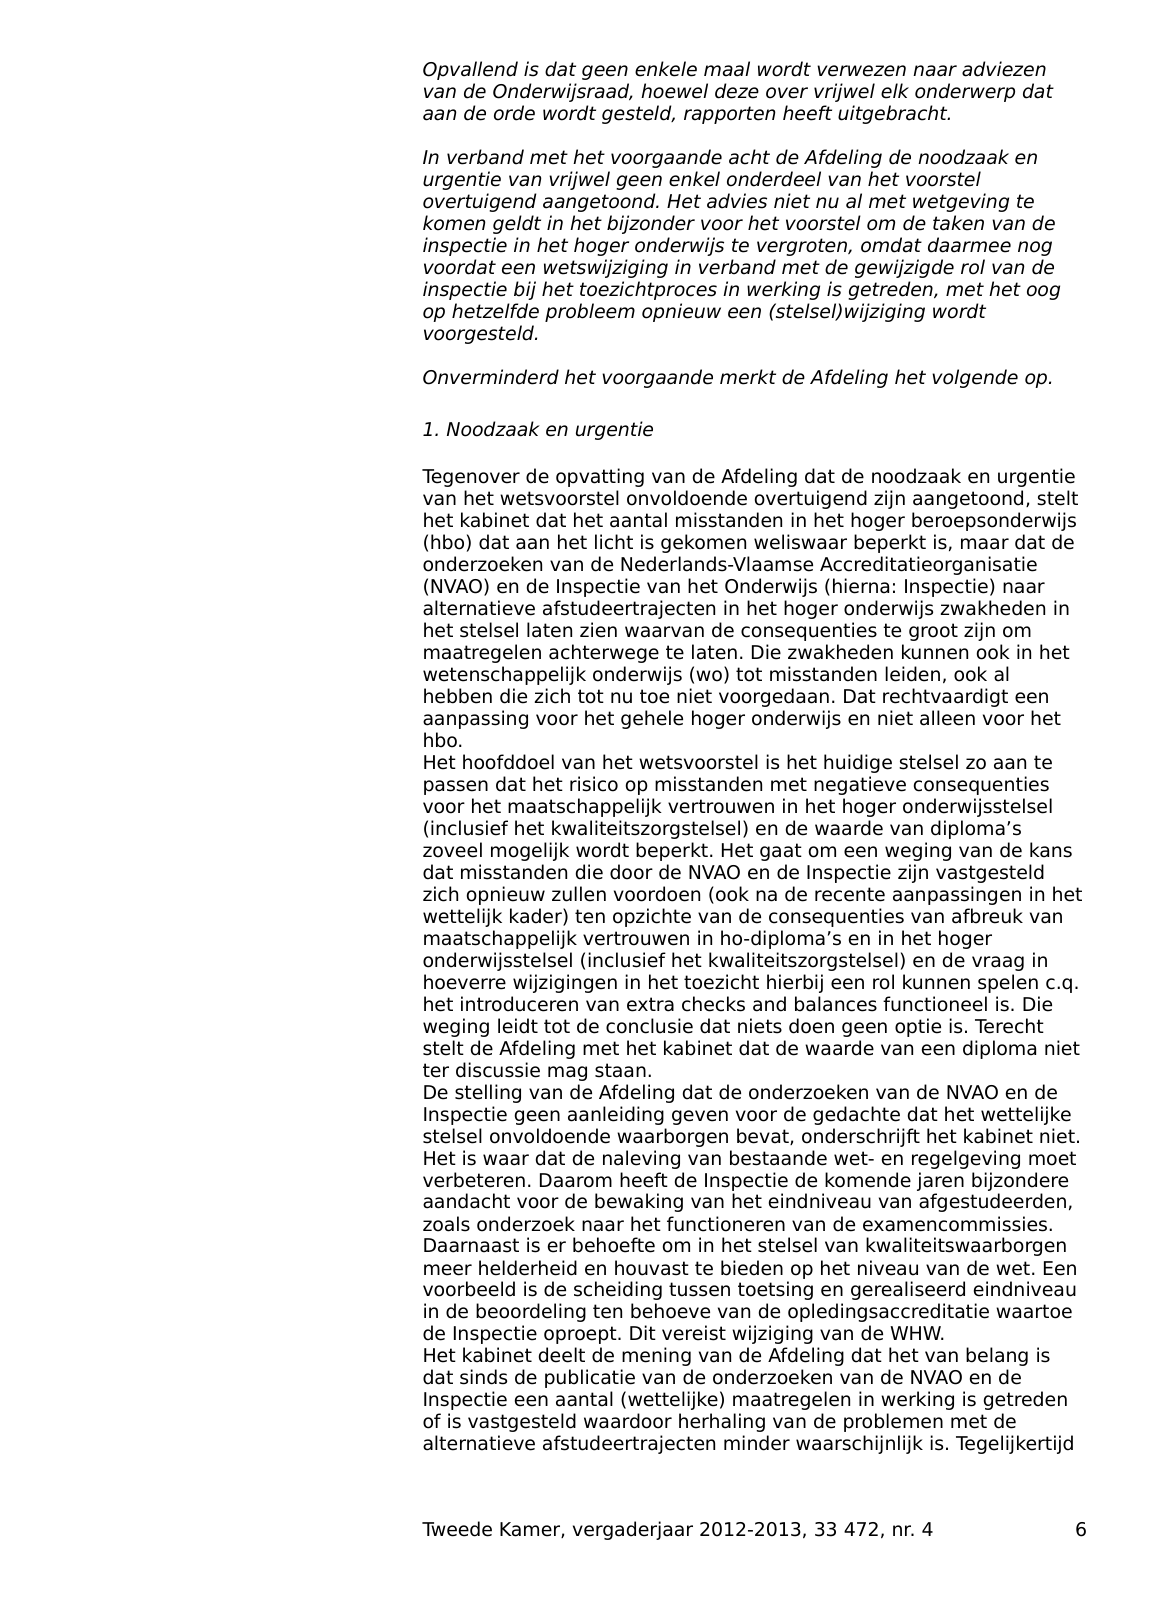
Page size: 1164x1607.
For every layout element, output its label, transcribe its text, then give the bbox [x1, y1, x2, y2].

text Opvallend is dat geen enkele maal wordt verwezen naar adviezen van de Onderwijsraad, hoewel deze over vrijwel elk onderwerp dat aan de orde wordt gesteld, rapporten heeft uitgebracht. [422, 59, 1087, 125]
text Het hoofddoel van het wetsvoorstel is het huidige stelsel zo aan te passen dat het risico op misstanden met negatieve consequenties voor het maatschappelijk vertrouwen in het hoger onderwijsstelsel (inclusief het kwaliteitszorgstelsel) en de waarde van diploma’s zoveel mogelijk wordt beperkt. Het gaat om een weging van de kans dat misstanden die door de NVAO en de Inspectie zijn vastgesteld zich opnieuw zullen voordoen (ook na de recente aanpassingen in het wettelijk kader) ten opzichte van de consequenties van afbreuk van maatschappelijk vertrouwen in ho-diploma’s en in het hoger onderwijsstelsel (inclusief het kwaliteitszorgstelsel) en de vraag in hoeverre wijzigingen in het toezicht hierbij een rol kunnen spelen c.q. het introduceren van extra checks and balances functioneel is. Die weging leidt tot de conclusie dat niets doen geen optie is. Terecht stelt de Afdeling met het kabinet dat de waarde van een diploma niet ter discussie mag staan. [422, 752, 1087, 1082]
subtitle 1. Noodzaak en urgentie [422, 419, 1087, 441]
text De stelling van de Afdeling dat de onderzoeken van de NVAO en de Inspectie geen aanleiding geven voor de gedachte dat het wettelijke stelsel onvoldoende waarborgen bevat, onderschrijft het kabinet niet. Het is waar dat de naleving van bestaande wet- en regelgeving moet verbeteren. Daarom heeft de Inspectie de komende jaren bijzondere aandacht voor de bewaking van het eindniveau van afgestudeerden, zoals onderzoek naar het functioneren van de examencommissies. Daarnaast is er behoefte om in het stelsel van kwaliteitswaarborgen meer helderheid en houvast te bieden op het niveau van de wet. Een voorbeeld is de scheiding tussen toetsing en gerealiseerd eindniveau in de beoordeling ten behoeve van de opledingsaccreditatie waartoe de Inspectie oproept. Dit vereist wijziging van de WHW. [422, 1082, 1087, 1345]
text Het kabinet deelt de mening van de Afdeling dat het van belang is dat sinds de publicatie van de onderzoeken van de NVAO en de Inspectie een aantal (wettelijke) maatregelen in werking is getreden of is vastgesteld waardoor herhaling van de problemen met de alternatieve afstudeertrajecten minder waarschijnlijk is. Tegelijkertijd [422, 1345, 1087, 1455]
text Onverminderd het voorgaande merkt de Afdeling het volgende op. [422, 367, 1087, 389]
text Tegenover de opvatting van de Afdeling dat de noodzaak en urgentie van het wetsvoorstel onvoldoende overtuigend zijn aangetoond, stelt het kabinet dat het aantal misstanden in het hoger beroepsonderwijs (hbo) dat aan het licht is gekomen weliswaar beperkt is, maar dat de onderzoeken van de Nederlands-Vlaamse Accreditatieorganisatie (NVAO) en de Inspectie van het Onderwijs (hierna: Inspectie) naar alternatieve afstudeertrajecten in het hoger onderwijs zwakheden in het stelsel laten zien waarvan de consequenties te groot zijn om maatregelen achterwege te laten. Die zwakheden kunnen ook in het wetenschappelijk onderwijs (wo) tot misstanden leiden, ook al hebben die zich tot nu toe niet voorgedaan. Dat rechtvaardigt een aanpassing voor het gehele hoger onderwijs en niet alleen voor het hbo. [422, 466, 1087, 752]
text In verband met het voorgaande acht de Afdeling de noodzaak en urgentie van vrijwel geen enkel onderdeel van het voorstel overtuigend aangetoond. Het advies niet nu al met wetgeving te komen geldt in het bijzonder voor het voorstel om de taken van de inspectie in het hoger onderwijs te vergroten, omdat daarmee nog voordat een wetswijziging in verband met de gewijzigde rol van de inspectie bij het toezichtproces in werking is getreden, met het oog op hetzelfde probleem opnieuw een (stelsel)wijziging wordt voorgesteld. [422, 147, 1087, 345]
